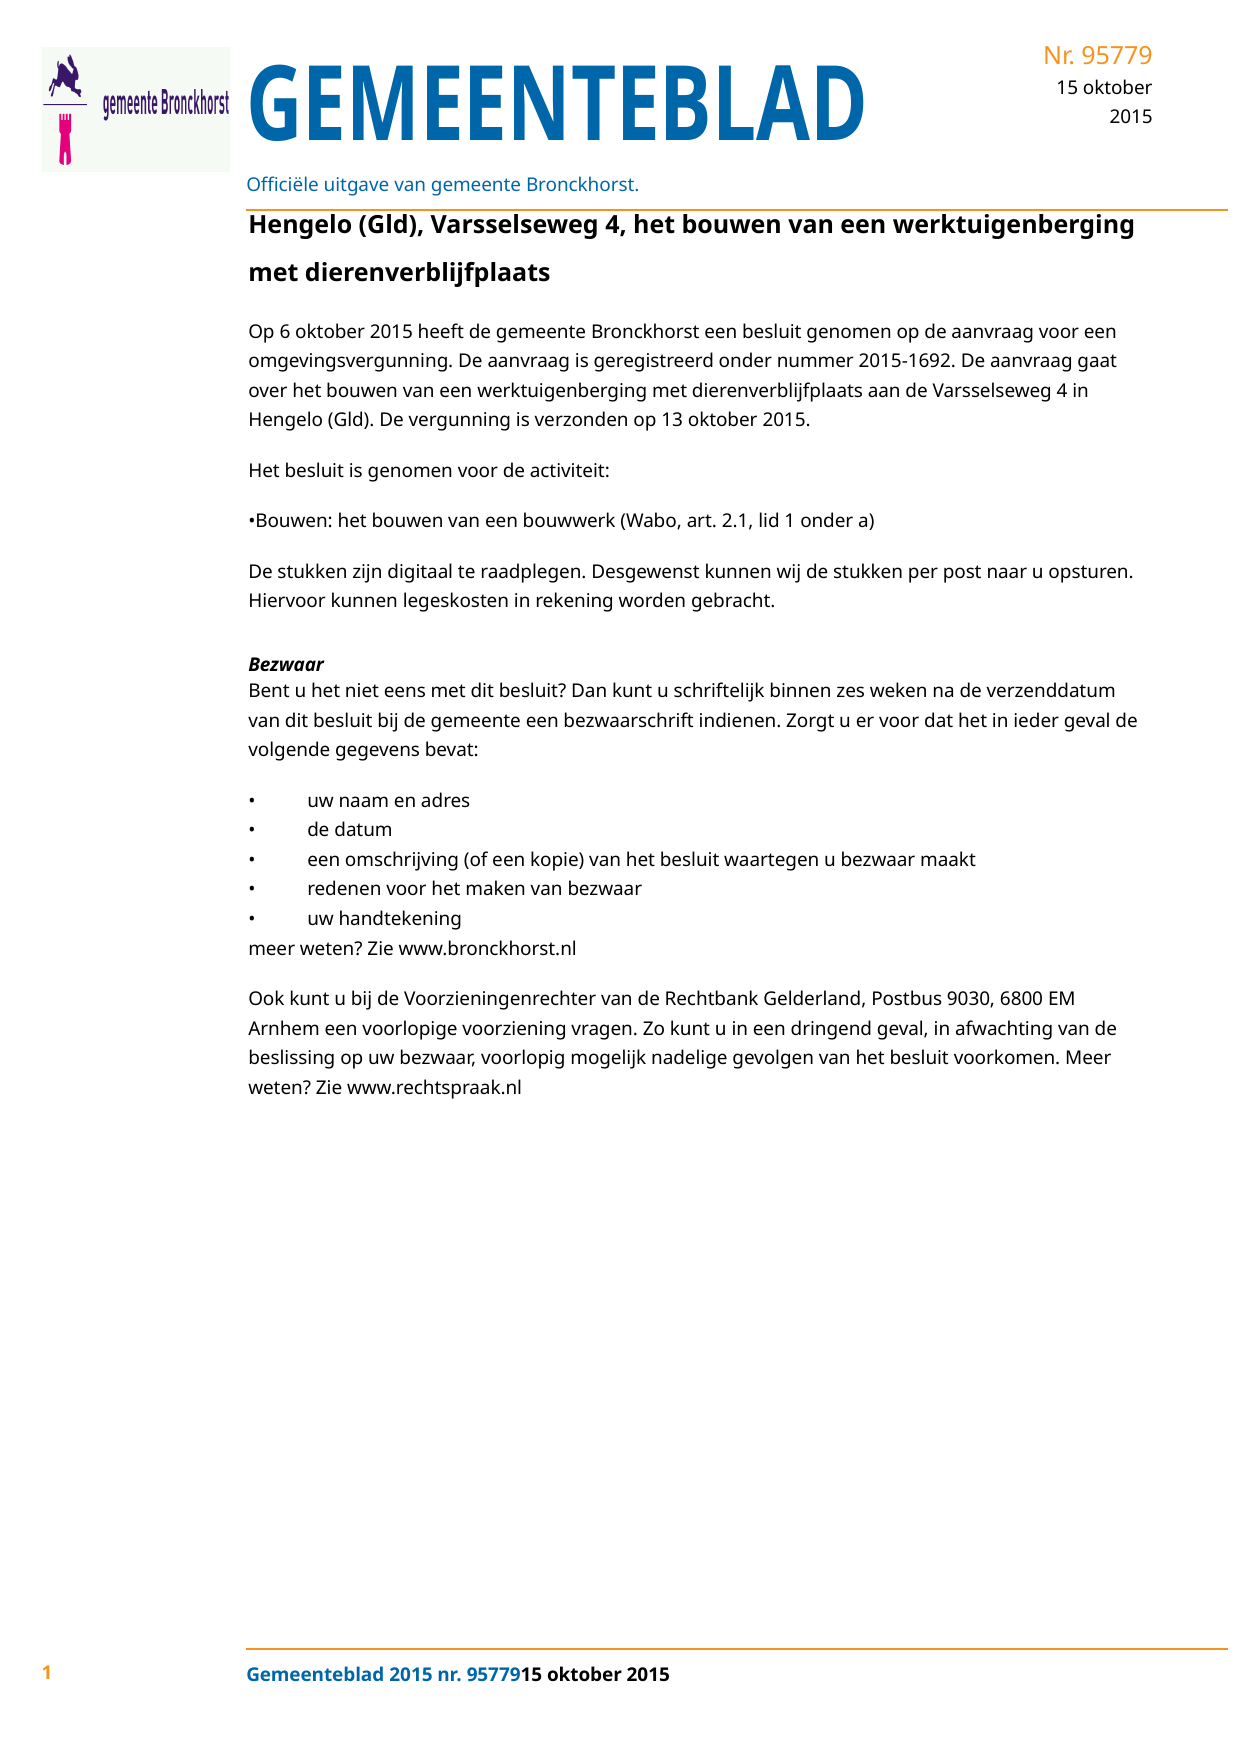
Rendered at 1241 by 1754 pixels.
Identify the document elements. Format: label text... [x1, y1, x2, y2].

text Bent u het niet eens met dit besluit? Dan kunt u schriftelijk binnen zes weken na de verzenddatum van dit besluit bij de gemeente een bezwaarschrift indienen. Zorgt u er voor dat het in ieder geval de volgende gegevens bevat: [248, 677, 1152, 762]
text Het besluit is genomen voor de activiteit: [248, 457, 1152, 483]
text De stukken zijn digitaal te raadplegen. Desgewenst kunnen wij de stukken per post naar u opsturen. Hiervoor kunnen legeskosten in rekening worden gebracht. [248, 558, 1152, 613]
text Hengelo (Gld), Varsselseweg 4, het bouwen van een werktuigenberging met dierenverblijfplaats [248, 211, 1152, 288]
picture [41, 47, 231, 172]
text meer weten? Zie www.bronckhorst.nl [248, 935, 1152, 960]
list redenen voor het maken van bezwaar [248, 876, 1152, 901]
text •Bouwen: het bouwen van een bouwwerk (Wabo, art. 2.1, lid 1 onder a) [248, 507, 1152, 533]
list uw naam en adres [248, 787, 1152, 812]
list uw handtekening [248, 905, 1152, 931]
text Bezwaar [248, 651, 1152, 677]
list een omschrijving (of een kopie) van het besluit waartegen u bezwaar maakt [248, 846, 1152, 872]
text Ook kunt u bij de Voorzieningenrechter van de Rechtbank Gelderland, Postbus 9030, 6800 EM Arnhem een voorlopige voorziening vragen. Zo kunt u in een dringend geval, in afwachting van de beslissing op uw bezwaar, voorlopig mogelijk nadelige gevolgen van het besluit voorkomen. Meer weten? Zie www.rechtspraak.nl [248, 985, 1152, 1099]
text Op 6 oktober 2015 heeft de gemeente Bronckhorst een besluit genomen op de aanvraag voor een omgevingsvergunning. De aanvraag is geregistreerd onder nummer 2015-1692. De aanvraag gaat over het bouwen van een werktuigenberging met dierenverblijfplaats aan de Varsselseweg 4 in Hengelo (Gld). De vergunning is verzonden op 13 oktober 2015. [248, 318, 1152, 432]
list de datum [248, 816, 1152, 842]
